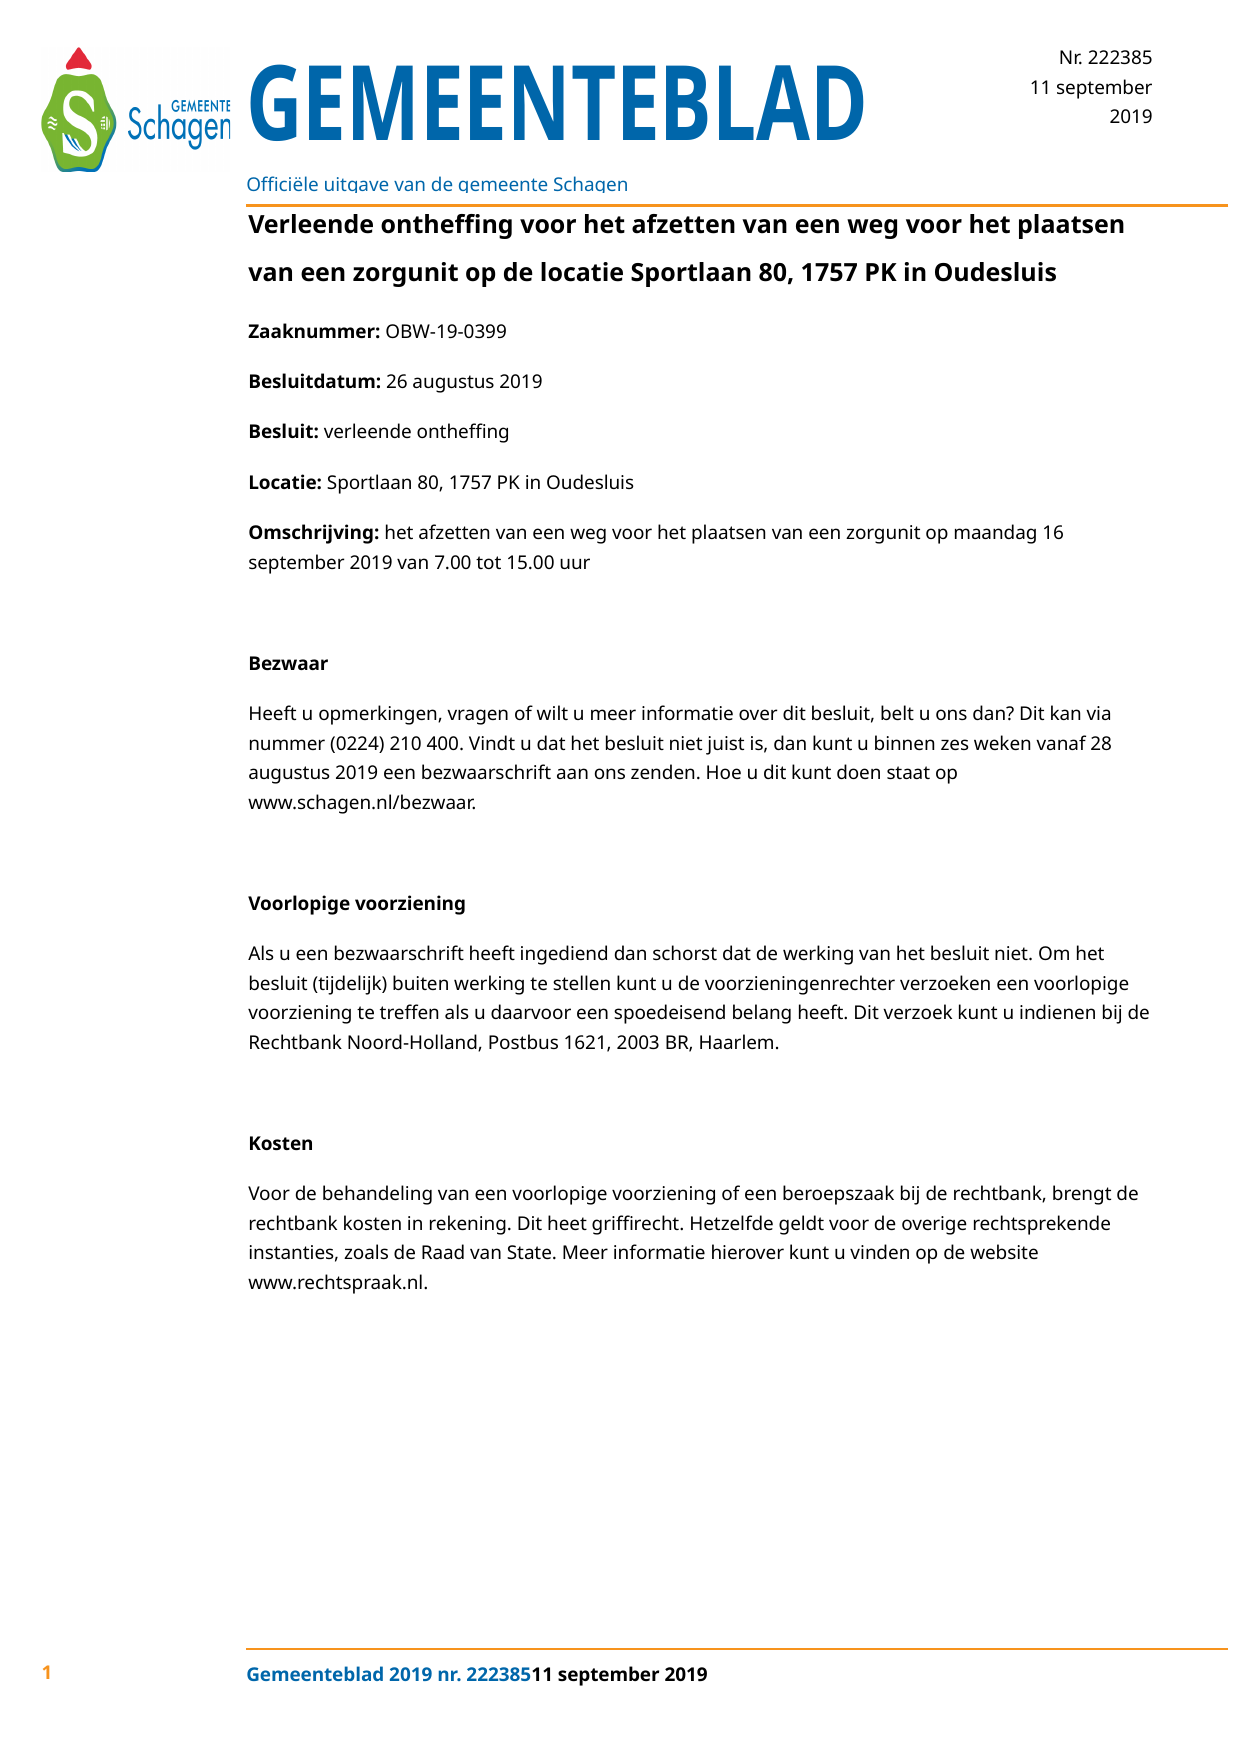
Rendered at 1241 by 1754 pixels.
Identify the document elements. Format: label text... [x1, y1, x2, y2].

text Verleende ontheffing voor het afzetten van een weg voor het plaatsen van een zorgunit op de locatie Sportlaan 80, 1757 PK in Oudesluis [248, 207, 1152, 288]
picture [41, 47, 231, 172]
text Heeft u opmerkingen, vragen of wilt u meer informatie over dit besluit, belt u ons dan? Dit kan via nummer (0224) 210 400. Vindt u dat het besluit niet juist is, dan kunt u binnen zes weken vanaf 28 augustus 2019 een bezwaarschrift aan ons zenden. Hoe u dit kunt doen staat op www.schagen.nl/bezwaar. [248, 700, 1152, 815]
text Omschrijving: het afzetten van een weg voor het plaatsen van een zorgunit op maandag 16 september 2019 van 7.00 tot 15.00 uur [248, 519, 1152, 575]
text Zaaknummer: OBW-19-0399 [248, 318, 1152, 344]
text Besluit: verleende ontheffing [248, 419, 1152, 444]
text Voor de behandeling van een voorlopige voorziening of een beroepszaak bij de rechtbank, brengt de rechtbank kosten in rekening. Dit heet griffirecht. Hetzelfde geldt voor de overige rechtsprekende instanties, zoals de Raad van State. Meer informatie hierover kunt u vinden op de website www.rechtspraak.nl. [248, 1180, 1152, 1295]
text Voorlopige voorziening [248, 890, 1152, 916]
text Locatie: Sportlaan 80, 1757 PK in Oudesluis [248, 469, 1152, 495]
text Besluitdatum: 26 augustus 2019 [248, 368, 1152, 394]
text Als u een bezwaarschrift heeft ingediend dan schorst dat de werking van het besluit niet. Om het besluit (tijdelijk) buiten werking te stellen kunt u de voorzieningenrechter verzoeken een voorlopige voorziening te treffen als u daarvoor een spoedeisend belang heeft. Dit verzoek kunt u indienen bij de Rechtbank Noord-Holland, Postbus 1621, 2003 BR, Haarlem. [248, 940, 1152, 1055]
text Kosten [248, 1130, 1152, 1156]
text Bezwaar [248, 650, 1152, 676]
